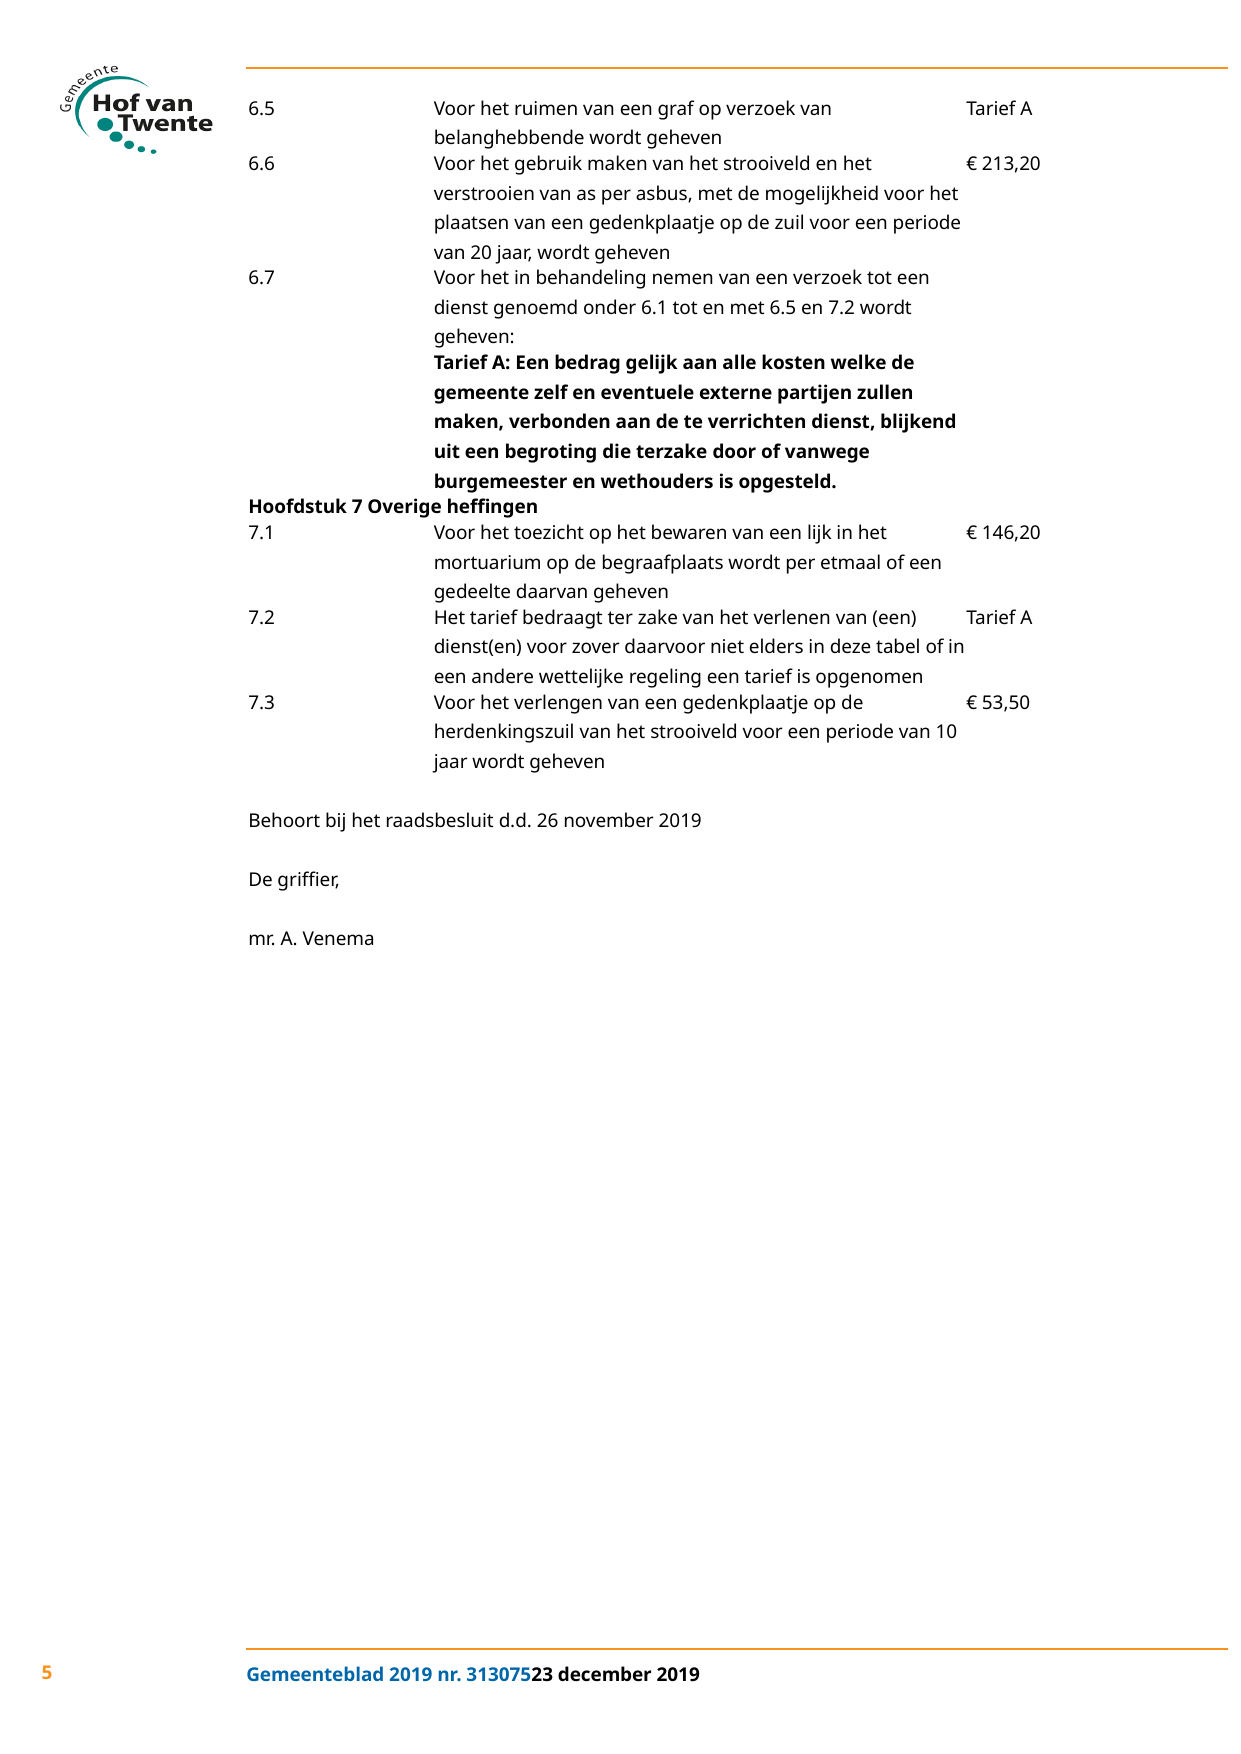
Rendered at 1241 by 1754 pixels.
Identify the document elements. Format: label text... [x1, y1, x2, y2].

table_cell Tarief A: Een bedrag gelijk aan alle kosten welke de gemeente zelf en eventuele externe partijen zullen maken, verbonden aan de te verrichten dienst, blijkend uit een begroting die terzake door of vanwege burgemeester en wethouders is opgesteld. [434, 350, 966, 493]
table_cell 7.1 [248, 519, 433, 604]
table_cell Tarief A [966, 604, 1152, 689]
table_cell € 213,20 [966, 150, 1152, 264]
table_cell Voor het in behandeling nemen van een verzoek tot een dienst genoemd onder 6.1 tot en met 6.5 en 7.2 wordt geheven: [434, 265, 966, 349]
table_cell 6.6 [248, 150, 433, 264]
table_cell Voor het gebruik maken van het strooiveld en het verstrooien van as per asbus, met de mogelijkheid voor het plaatsen van een gedenkplaatje op de zuil voor een periode van 20 jaar, wordt geheven [434, 150, 966, 264]
table_cell Voor het ruimen van een graf op verzoek van belanghebbende wordt geheven [434, 95, 966, 150]
text Behoort bij het raadsbesluit d.d. 26 november 2019 [248, 807, 1152, 832]
table_cell € 146,20 [966, 519, 1152, 604]
picture [41, 47, 231, 172]
table_cell Tarief A [966, 95, 1152, 150]
text mr. A. Venema [248, 925, 1152, 951]
table_cell 6.7 [248, 265, 433, 349]
table_cell Het tarief bedraagt ter zake van het verlenen van (een) dienst(en) voor zover daarvoor niet elders in deze tabel of in een andere wettelijke regeling een tarief is opgenomen [434, 604, 966, 689]
table_cell [966, 350, 1152, 493]
table_cell [966, 265, 1152, 349]
table_cell 7.2 [248, 604, 433, 689]
table_cell € 53,50 [966, 689, 1152, 774]
table_cell 7.3 [248, 689, 433, 774]
table_cell 6.5 [248, 95, 433, 150]
table_cell Voor het verlengen van een gedenkplaatje op de herdenkingszuil van het strooiveld voor een periode van 10 jaar wordt geheven [434, 689, 966, 774]
table_cell Hoofdstuk 7 Overige heffingen [248, 494, 1152, 519]
table_cell [248, 350, 433, 493]
table_cell Voor het toezicht op het bewaren van een lijk in het mortuarium op de begraafplaats wordt per etmaal of een gedeelte daarvan geheven [434, 519, 966, 604]
text De griffier, [248, 866, 1152, 892]
